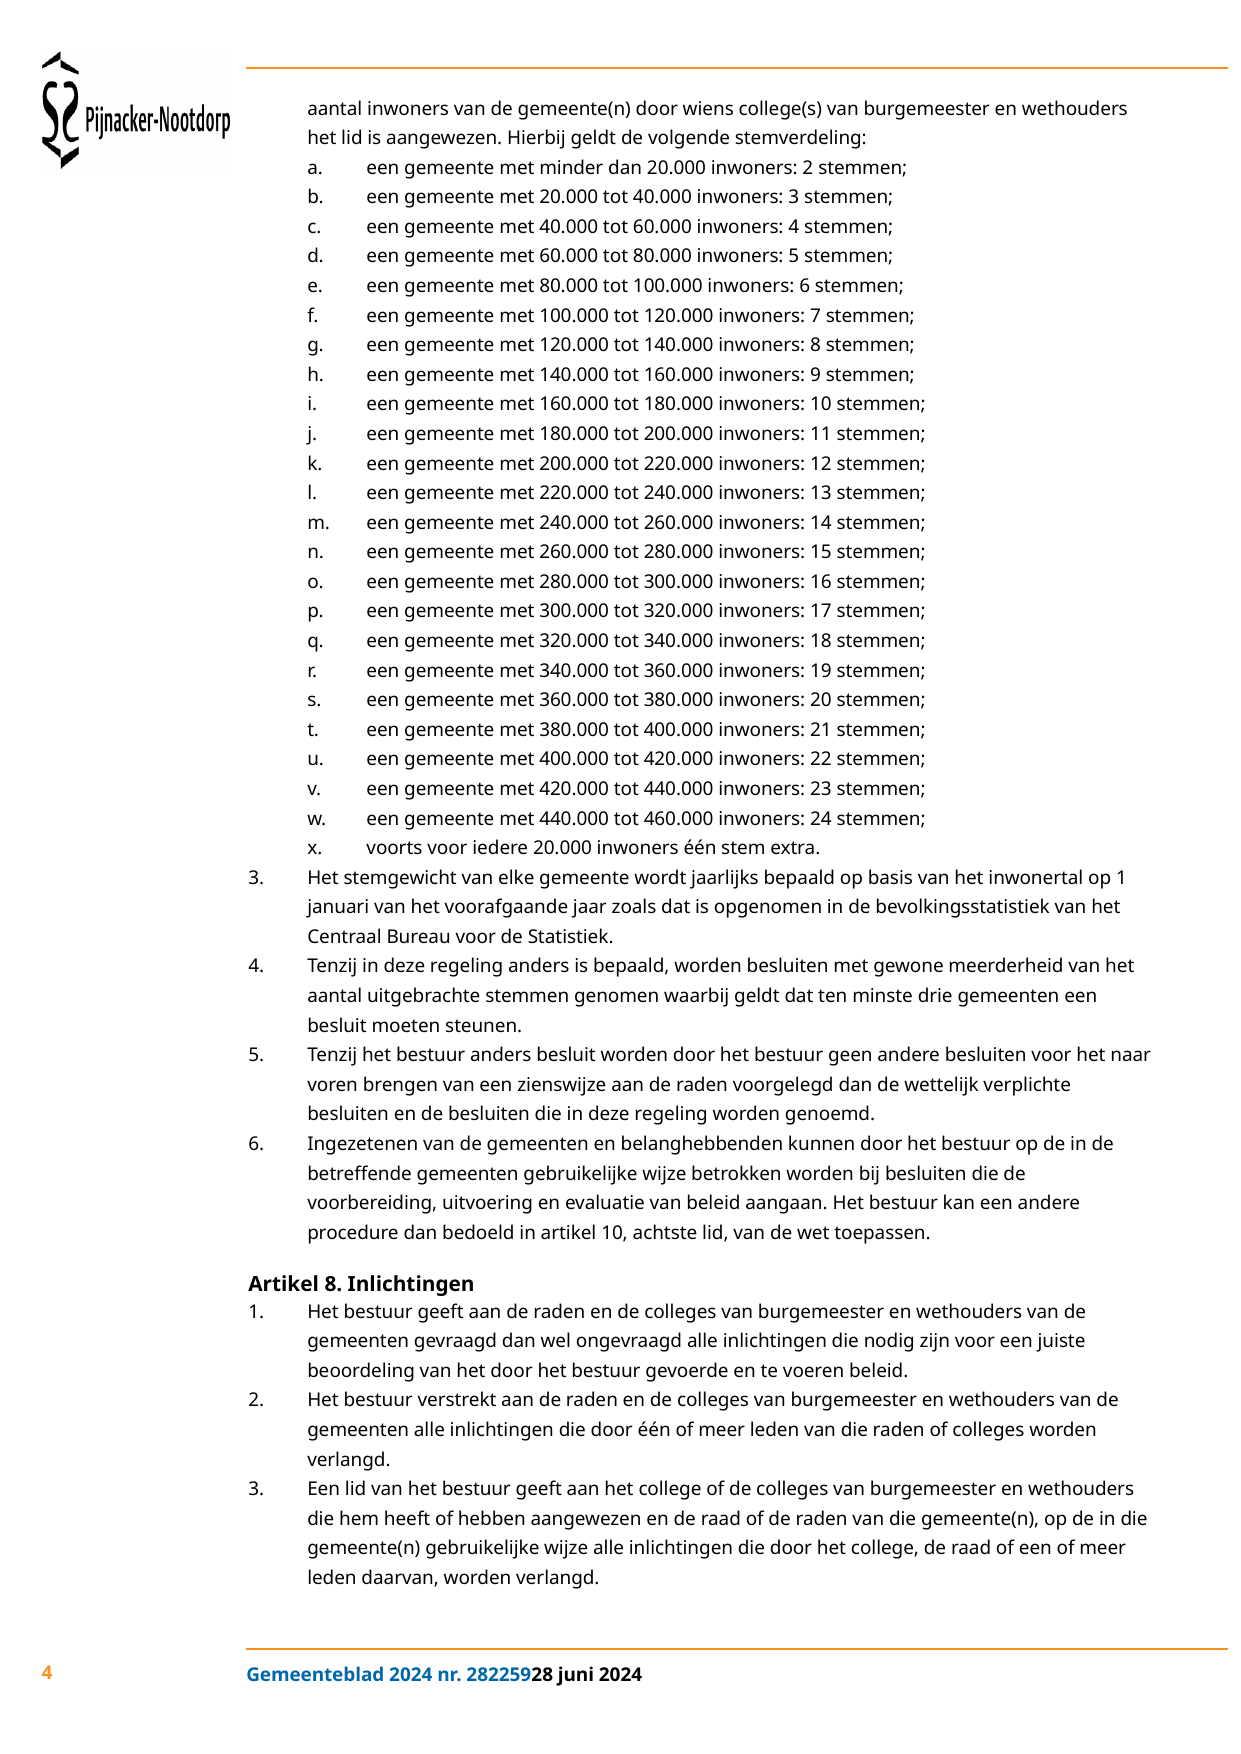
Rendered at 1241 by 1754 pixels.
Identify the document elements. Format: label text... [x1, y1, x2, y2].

list Een lid van het bestuur geeft aan het college of de colleges van burgemeester en wethouders die hem heeft of hebben aangewezen en de raad of de raden van die gemeente(n), op de in die gemeente(n) gebruikelijke wijze alle inlichtingen die door het college, de raad of een of meer leden daarvan, worden verlangd. [248, 1475, 1152, 1590]
list een gemeente met 300.000 tot 320.000 inwoners: 17 stemmen; [307, 598, 1152, 623]
list een gemeente met 100.000 tot 120.000 inwoners: 7 stemmen; [307, 302, 1152, 328]
list Het bestuur verstrekt aan de raden en de colleges van burgemeester en wethouders van de gemeenten alle inlichtingen die door één of meer leden van die raden of colleges worden verlangd. [248, 1387, 1152, 1471]
list een gemeente met 60.000 tot 80.000 inwoners: 5 stemmen; [307, 243, 1152, 268]
list een gemeente met 440.000 tot 460.000 inwoners: 24 stemmen; [307, 805, 1152, 831]
list een gemeente met 380.000 tot 400.000 inwoners: 21 stemmen; [307, 716, 1152, 742]
list een gemeente met 360.000 tot 380.000 inwoners: 20 stemmen; [307, 686, 1152, 712]
list aantal inwoners van de gemeente(n) door wiens college(s) van burgemeester en wethouders het lid is aangewezen. Hierbij geldt de volgende stemverdeling: [248, 95, 1152, 150]
list een gemeente met 40.000 tot 60.000 inwoners: 4 stemmen; [307, 213, 1152, 239]
list een gemeente met 180.000 tot 200.000 inwoners: 11 stemmen; [307, 420, 1152, 446]
list Het stemgewicht van elke gemeente wordt jaarlijks bepaald op basis van het inwonertal op 1 januari van het voorafgaande jaar zoals dat is opgenomen in de bevolkingsstatistiek van het Centraal Bureau voor de Statistiek. [248, 864, 1152, 949]
list een gemeente met 320.000 tot 340.000 inwoners: 18 stemmen; [307, 627, 1152, 653]
list een gemeente met 80.000 tot 100.000 inwoners: 6 stemmen; [307, 272, 1152, 298]
list een gemeente met 260.000 tot 280.000 inwoners: 15 stemmen; [307, 538, 1152, 564]
list een gemeente met 400.000 tot 420.000 inwoners: 22 stemmen; [307, 746, 1152, 771]
list Tenzij het bestuur anders besluit worden door het bestuur geen andere besluiten voor het naar voren brengen van een zienswijze aan de raden voorgelegd dan de wettelijk verplichte besluiten en de besluiten die in deze regeling worden genoemd. [248, 1041, 1152, 1126]
list een gemeente met 420.000 tot 440.000 inwoners: 23 stemmen; [307, 775, 1152, 801]
list een gemeente met 200.000 tot 220.000 inwoners: 12 stemmen; [307, 450, 1152, 476]
list een gemeente met 340.000 tot 360.000 inwoners: 19 stemmen; [307, 657, 1152, 683]
list voorts voor iedere 20.000 inwoners één stem extra. [307, 834, 1152, 860]
list een gemeente met 280.000 tot 300.000 inwoners: 16 stemmen; [307, 568, 1152, 594]
list een gemeente met 140.000 tot 160.000 inwoners: 9 stemmen; [307, 361, 1152, 387]
list een gemeente met 220.000 tot 240.000 inwoners: 13 stemmen; [307, 479, 1152, 505]
list Ingezetenen van de gemeenten en belanghebbenden kunnen door het bestuur op de in de betreffende gemeenten gebruikelijke wijze betrokken worden bij besluiten die de voorbereiding, uitvoering en evaluatie van beleid aangaan. Het bestuur kan een andere procedure dan bedoeld in artikel 10, achtste lid, van de wet toepassen. [248, 1130, 1152, 1245]
list een gemeente met minder dan 20.000 inwoners: 2 stemmen; [307, 154, 1152, 180]
list een gemeente met 240.000 tot 260.000 inwoners: 14 stemmen; [307, 509, 1152, 535]
list een gemeente met 160.000 tot 180.000 inwoners: 10 stemmen; [307, 391, 1152, 416]
text Artikel 8. Inlichtingen [248, 1269, 1152, 1298]
picture [41, 47, 231, 172]
list een gemeente met 20.000 tot 40.000 inwoners: 3 stemmen; [307, 183, 1152, 209]
list Tenzij in deze regeling anders is bepaald, worden besluiten met gewone meerderheid van het aantal uitgebrachte stemmen genomen waarbij geldt dat ten minste drie gemeenten een besluit moeten steunen. [248, 953, 1152, 1038]
list een gemeente met 120.000 tot 140.000 inwoners: 8 stemmen; [307, 331, 1152, 357]
list Het bestuur geeft aan de raden en de colleges van burgemeester en wethouders van de gemeenten gevraagd dan wel ongevraagd alle inlichtingen die nodig zijn voor een juiste beoordeling van het door het bestuur gevoerde en te voeren beleid. [248, 1298, 1152, 1383]
